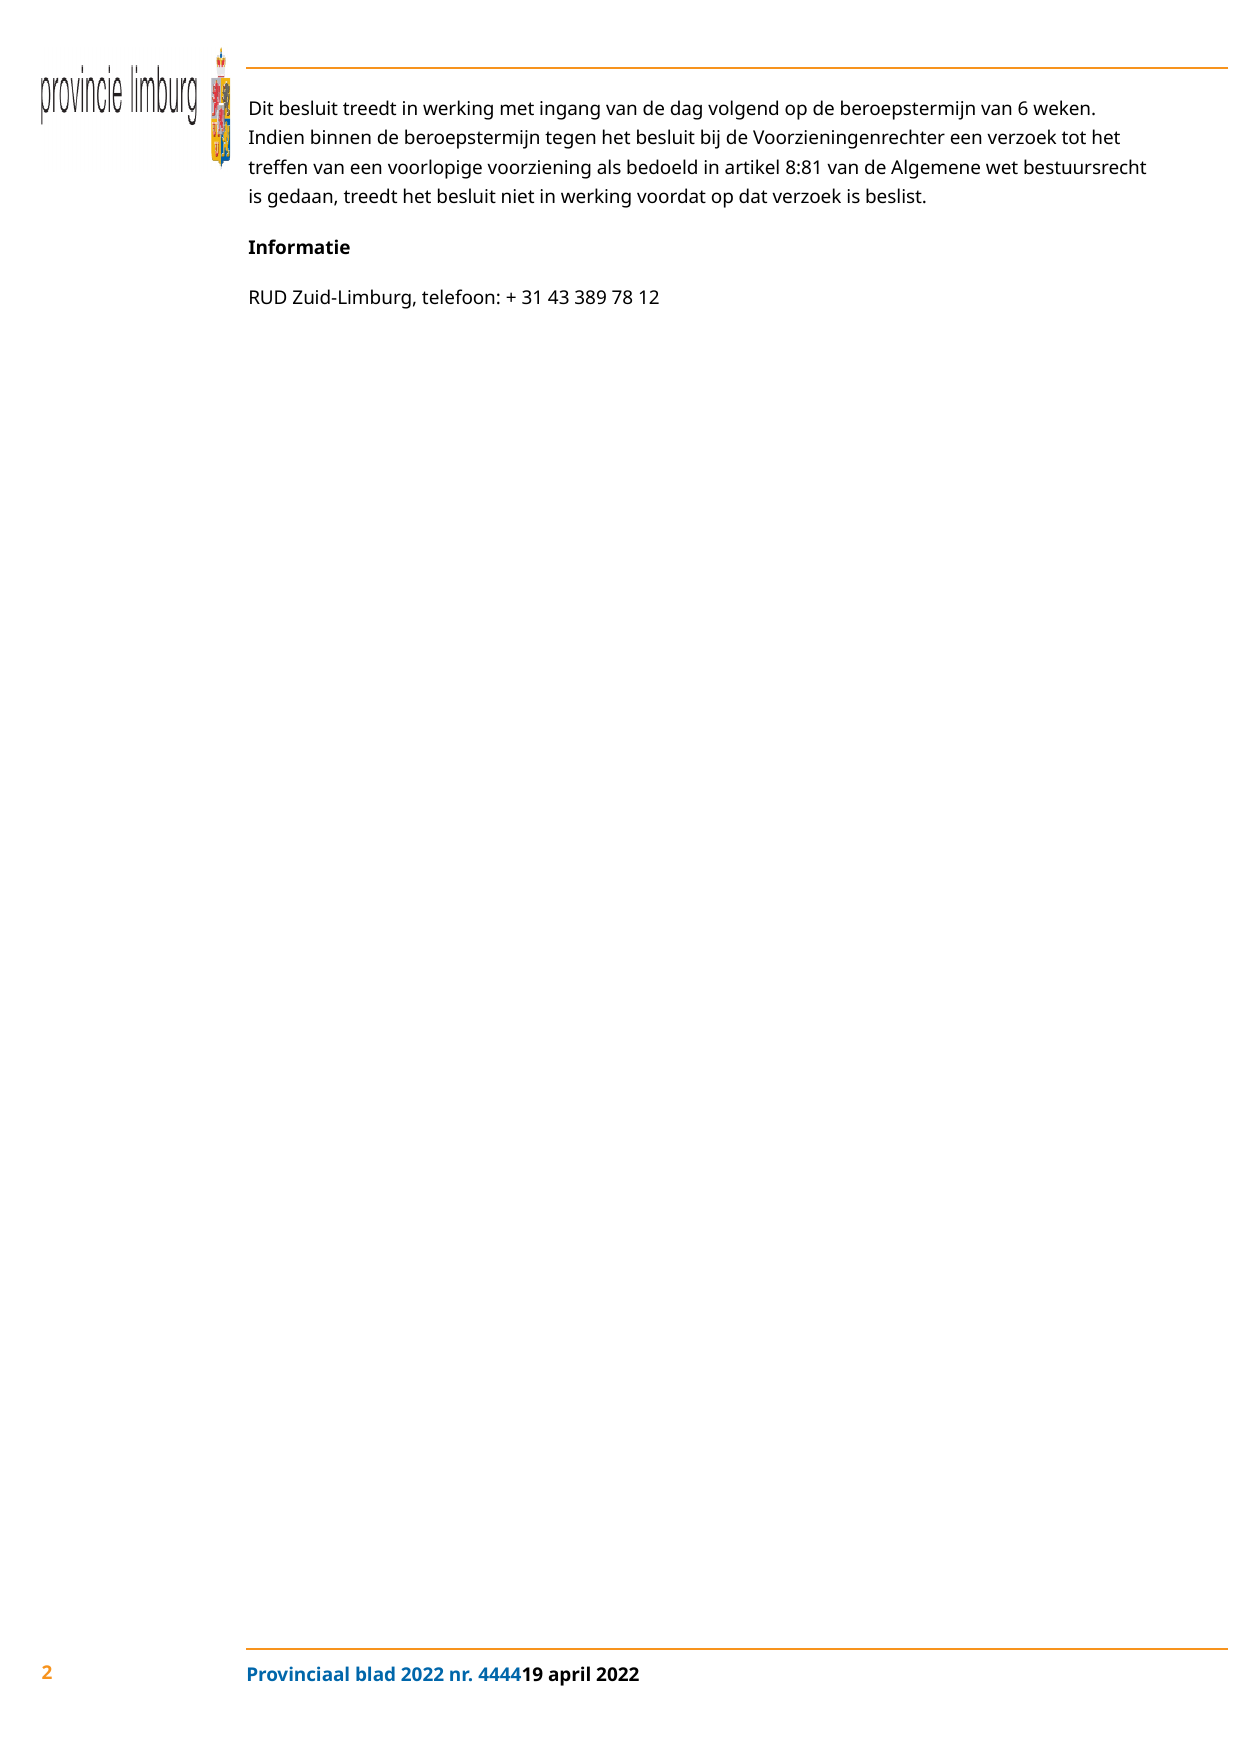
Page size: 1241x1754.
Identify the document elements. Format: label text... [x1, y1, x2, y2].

text Dit besluit treedt in werking met ingang van de dag volgend op de beroepstermijn van 6 weken. Indien binnen de beroepstermijn tegen het besluit bij de Voorzieningenrechter een verzoek tot het treffen van een voorlopige voorziening als bedoeld in artikel 8:81 van de Algemene wet bestuursrecht is gedaan, treedt het besluit niet in werking voordat op dat verzoek is beslist. [248, 95, 1152, 209]
text Informatie [248, 234, 1152, 260]
picture [41, 47, 231, 172]
text RUD Zuid-Limburg, telefoon: + 31 43 389 78 12 [248, 284, 1152, 310]
